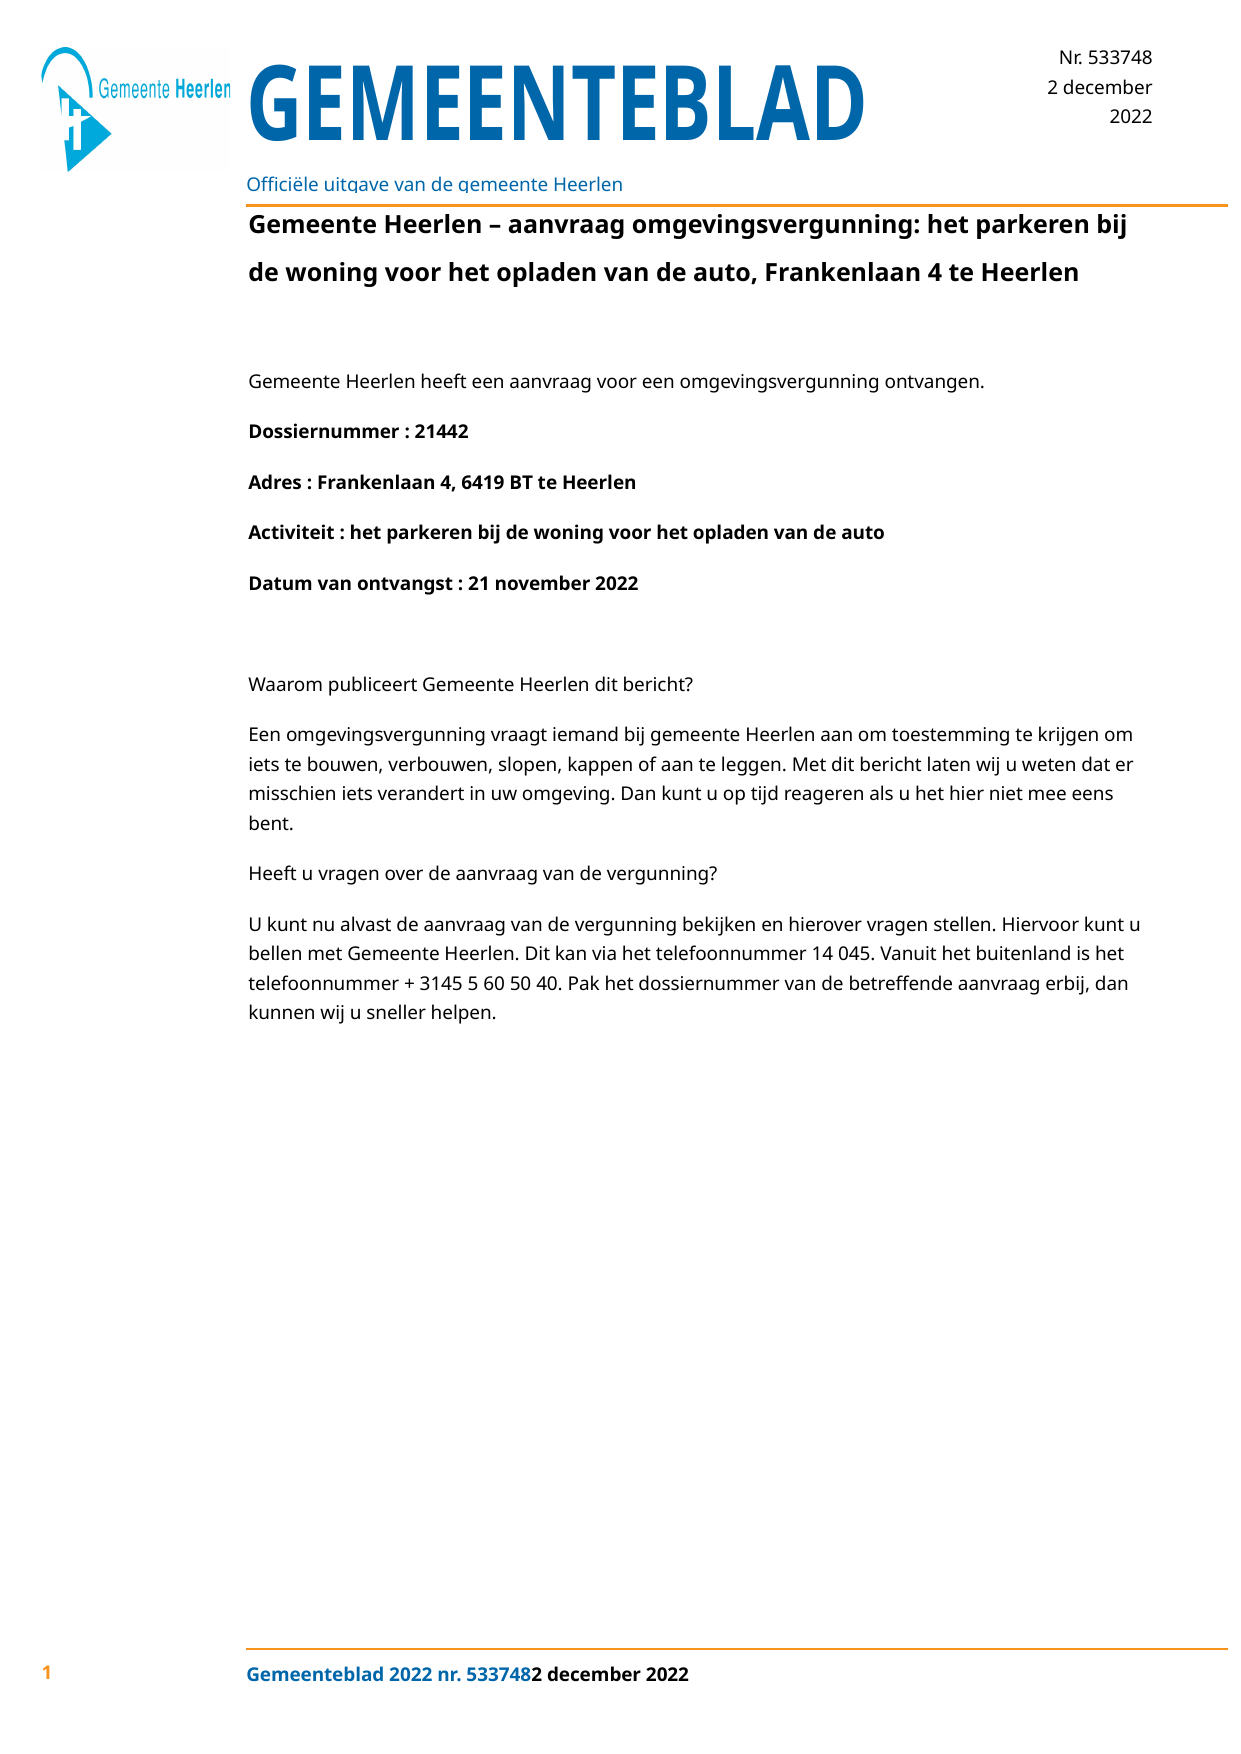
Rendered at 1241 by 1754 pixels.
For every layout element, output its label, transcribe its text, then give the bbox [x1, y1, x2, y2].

text Dossiernummer : 21442 [248, 419, 1152, 444]
text Activiteit : het parkeren bij de woning voor het opladen van de auto [248, 519, 1152, 545]
text Gemeente Heerlen – aanvraag omgevingsvergunning: het parkeren bij de woning voor het opladen van de auto, Frankenlaan 4 te Heerlen [248, 207, 1152, 288]
picture [41, 47, 59, 70]
text Waarom publiceert Gemeente Heerlen dit bericht? [248, 671, 1152, 697]
picture [41, 47, 231, 172]
text Adres : Frankenlaan 4, 6419 BT te Heerlen [248, 469, 1152, 495]
text Een omgevingsvergunning vraagt iemand bij gemeente Heerlen aan om toestemming te krijgen om iets te bouwen, verbouwen, slopen, kappen of aan te leggen. Met dit bericht laten wij u weten dat er misschien iets verandert in uw omgeving. Dan kunt u op tijd reageren als u het hier niet mee eens bent. [248, 721, 1152, 836]
text U kunt nu alvast de aanvraag van de vergunning bekijken en hierover vragen stellen. Hiervoor kunt u bellen met Gemeente Heerlen. Dit kan via het telefoonnummer 14 045. Vanuit het buitenland is het telefoonnummer + 3145 5 60 50 40. Pak het dossiernummer van de betreffende aanvraag erbij, dan kunnen wij u sneller helpen. [248, 911, 1152, 1025]
text Heeft u vragen over de aanvraag van de vergunning? [248, 860, 1152, 886]
text Datum van ontvangst : 21 november 2022 [248, 570, 1152, 596]
text Gemeente Heerlen heeft een aanvraag voor een omgevingsvergunning ontvangen. [248, 368, 1152, 394]
